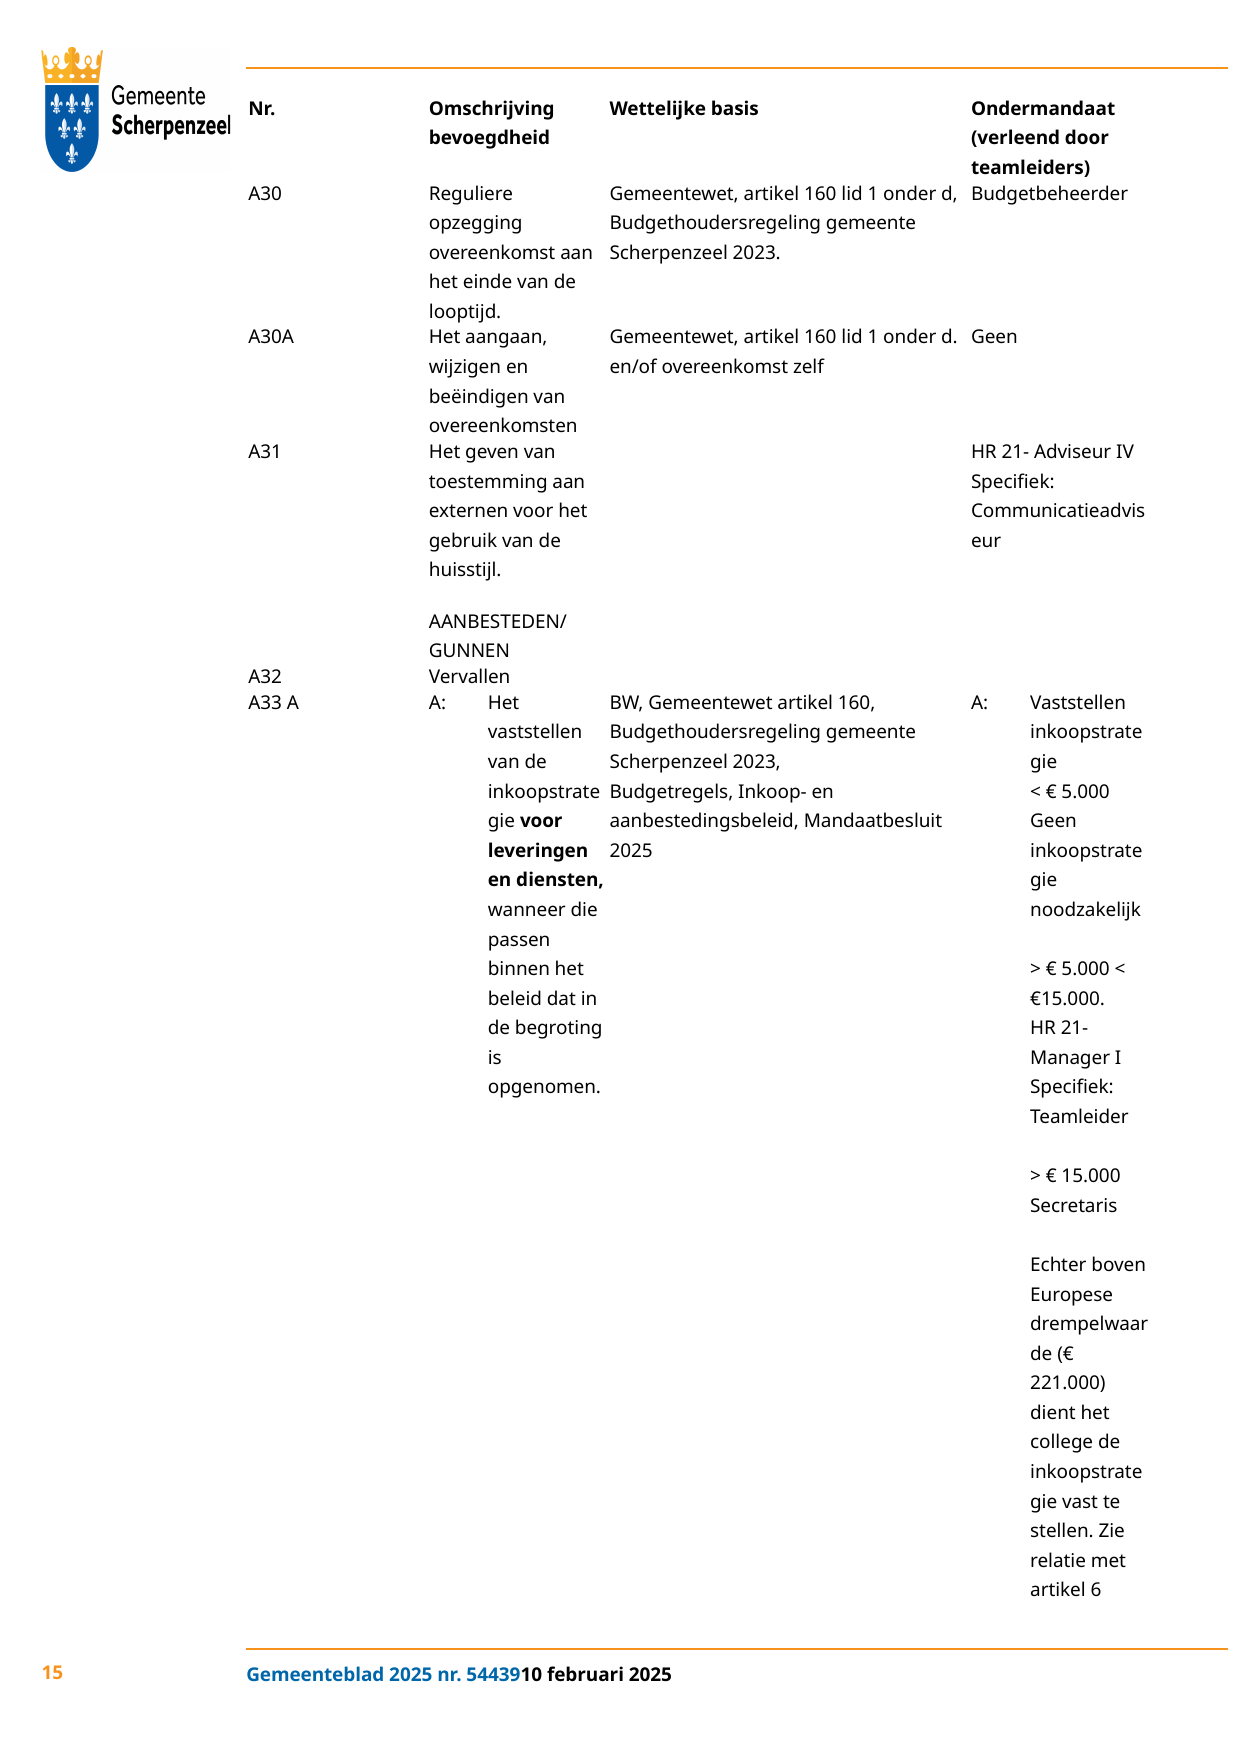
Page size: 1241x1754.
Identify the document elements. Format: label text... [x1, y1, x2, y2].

table_cell [609, 608, 971, 663]
table_cell AANBESTEDEN/GUNNEN [429, 608, 609, 663]
table_cell Het vaststellen van de inkoopstrategie voor leveringen en diensten, wanneer die passen binnen het beleid dat in de begroting is opgenomen. [429, 689, 609, 1602]
table_header Omschrijving bevoegdheid [429, 95, 609, 180]
picture [41, 47, 231, 172]
table_cell [971, 663, 1152, 689]
table_cell Gemeentewet, artikel 160 lid 1 onder d. en/of overeenkomst zelf [609, 324, 971, 438]
table_header Wettelijke basis [609, 95, 971, 180]
table_cell [609, 663, 971, 689]
table_cell [248, 608, 429, 663]
table_cell A33 A [248, 689, 429, 1602]
table_cell [971, 608, 1152, 663]
table_cell [609, 438, 971, 582]
table_cell [971, 582, 1152, 608]
table_cell Geen [971, 324, 1152, 438]
table_cell A32 [248, 663, 429, 689]
table_header Nr. [248, 95, 429, 180]
table_cell Gemeentewet, artikel 160 lid 1 onder d, Budgethoudersregeling gemeente Scherpenzeel 2023. [609, 180, 971, 324]
table_cell A30A [248, 324, 429, 438]
table_cell A30 [248, 180, 429, 324]
table_cell [609, 582, 971, 608]
table_cell [429, 582, 609, 608]
table_cell Reguliere opzegging overeenkomst aan het einde van de looptijd. [429, 180, 609, 324]
table_cell [248, 582, 429, 608]
table_cell A31 [248, 438, 429, 582]
table_header Ondermandaat (verleend door teamleiders) [971, 95, 1152, 180]
table_cell Vaststellen inkoopstrategie < € 5.000 Geen inkoopstrategie noodzakelijk > € 5.000 < €15.000. HR 21- Manager I Specifiek: Teamleider > € 15.000 Secretaris Echter boven Europese drempelwaarde (€ 221.000) dient het college de inkoopstrategie vast te stellen. Zie relatie met artikel 6 [971, 689, 1152, 1602]
table_cell HR 21- Adviseur IV Specifiek: Communicatieadviseur [971, 438, 1152, 582]
table_cell Vervallen [429, 663, 609, 689]
table_cell Budgetbeheerder [971, 180, 1152, 324]
table_cell Het geven van toestemming aan externen voor het gebruik van de huisstijl. [429, 438, 609, 582]
table_cell Het aangaan, wijzigen en beëindigen van overeenkomsten [429, 324, 609, 438]
table_cell BW, Gemeentewet artikel 160, Budgethoudersregeling gemeente Scherpenzeel 2023, Budgetregels, Inkoop- en aanbestedingsbeleid, Mandaatbesluit 2025 [609, 689, 971, 1602]
